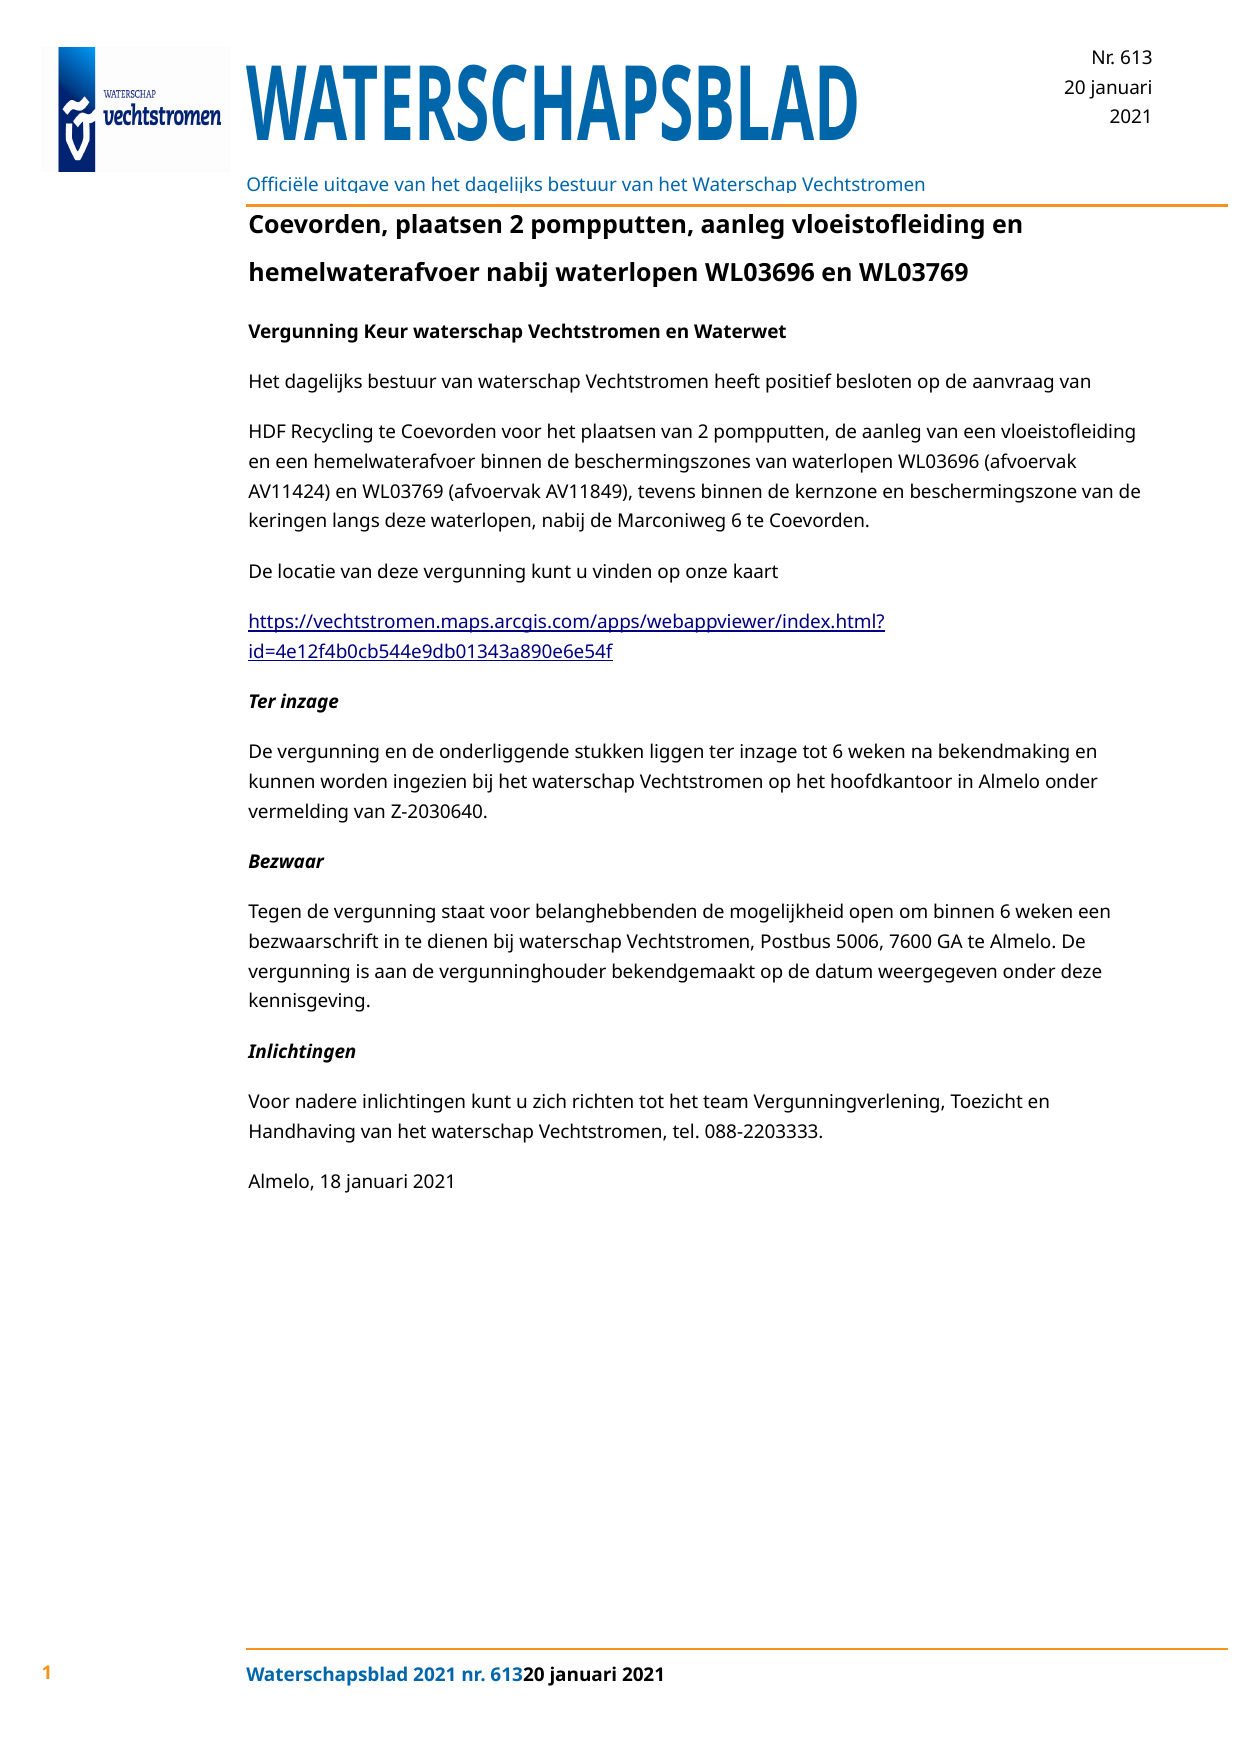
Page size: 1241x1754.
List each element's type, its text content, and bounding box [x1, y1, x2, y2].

text De locatie van deze vergunning kunt u vinden op onze kaart [248, 558, 1152, 584]
text Voor nadere inlichtingen kunt u zich richten tot het team Vergunningverlening, Toezicht en Handhaving van het waterschap Vechtstromen, tel. 088-2203333. [248, 1088, 1152, 1144]
text Ter inzage [248, 688, 1152, 714]
text Inlichtingen [248, 1038, 1152, 1064]
text Bezwaar [248, 848, 1152, 874]
text Vergunning Keur waterschap Vechtstromen en Waterwet [248, 318, 1152, 344]
picture [41, 47, 231, 172]
text HDF Recycling te Coevorden voor het plaatsen van 2 pompputten, de aanleg van een vloeistofleiding en een hemelwaterafvoer binnen de beschermingszones van waterlopen WL03696 (afvoervak AV11424) en WL03769 (afvoervak AV11849), tevens binnen de kernzone en beschermingszone van de keringen langs deze waterlopen, nabij de Marconiweg 6 te Coevorden. [248, 419, 1152, 533]
text De vergunning en de onderliggende stukken liggen ter inzage tot 6 weken na bekendmaking en kunnen worden ingezien bij het waterschap Vechtstromen op het hoofdkantoor in Almelo onder vermelding van Z-2030640. [248, 739, 1152, 824]
text https://vechtstromen.maps.arcgis.com/apps/webappviewer/index.html?id=4e12f4b0cb544e9db01343a890e6e54f [248, 608, 1152, 664]
text Het dagelijks bestuur van waterschap Vechtstromen heeft positief besloten op de aanvraag van [248, 368, 1152, 394]
text Almelo, 18 januari 2021 [248, 1168, 1152, 1194]
text Coevorden, plaatsen 2 pompputten, aanleg vloeistofleiding en hemelwaterafvoer nabij waterlopen WL03696 en WL03769 [248, 207, 1152, 288]
text Tegen de vergunning staat voor belanghebbenden de mogelijkheid open om binnen 6 weken een bezwaarschrift in te dienen bij waterschap Vechtstromen, Postbus 5006, 7600 GA te Almelo. De vergunning is aan de vergunninghouder bekendgemaakt op de datum weergegeven onder deze kennisgeving. [248, 899, 1152, 1013]
